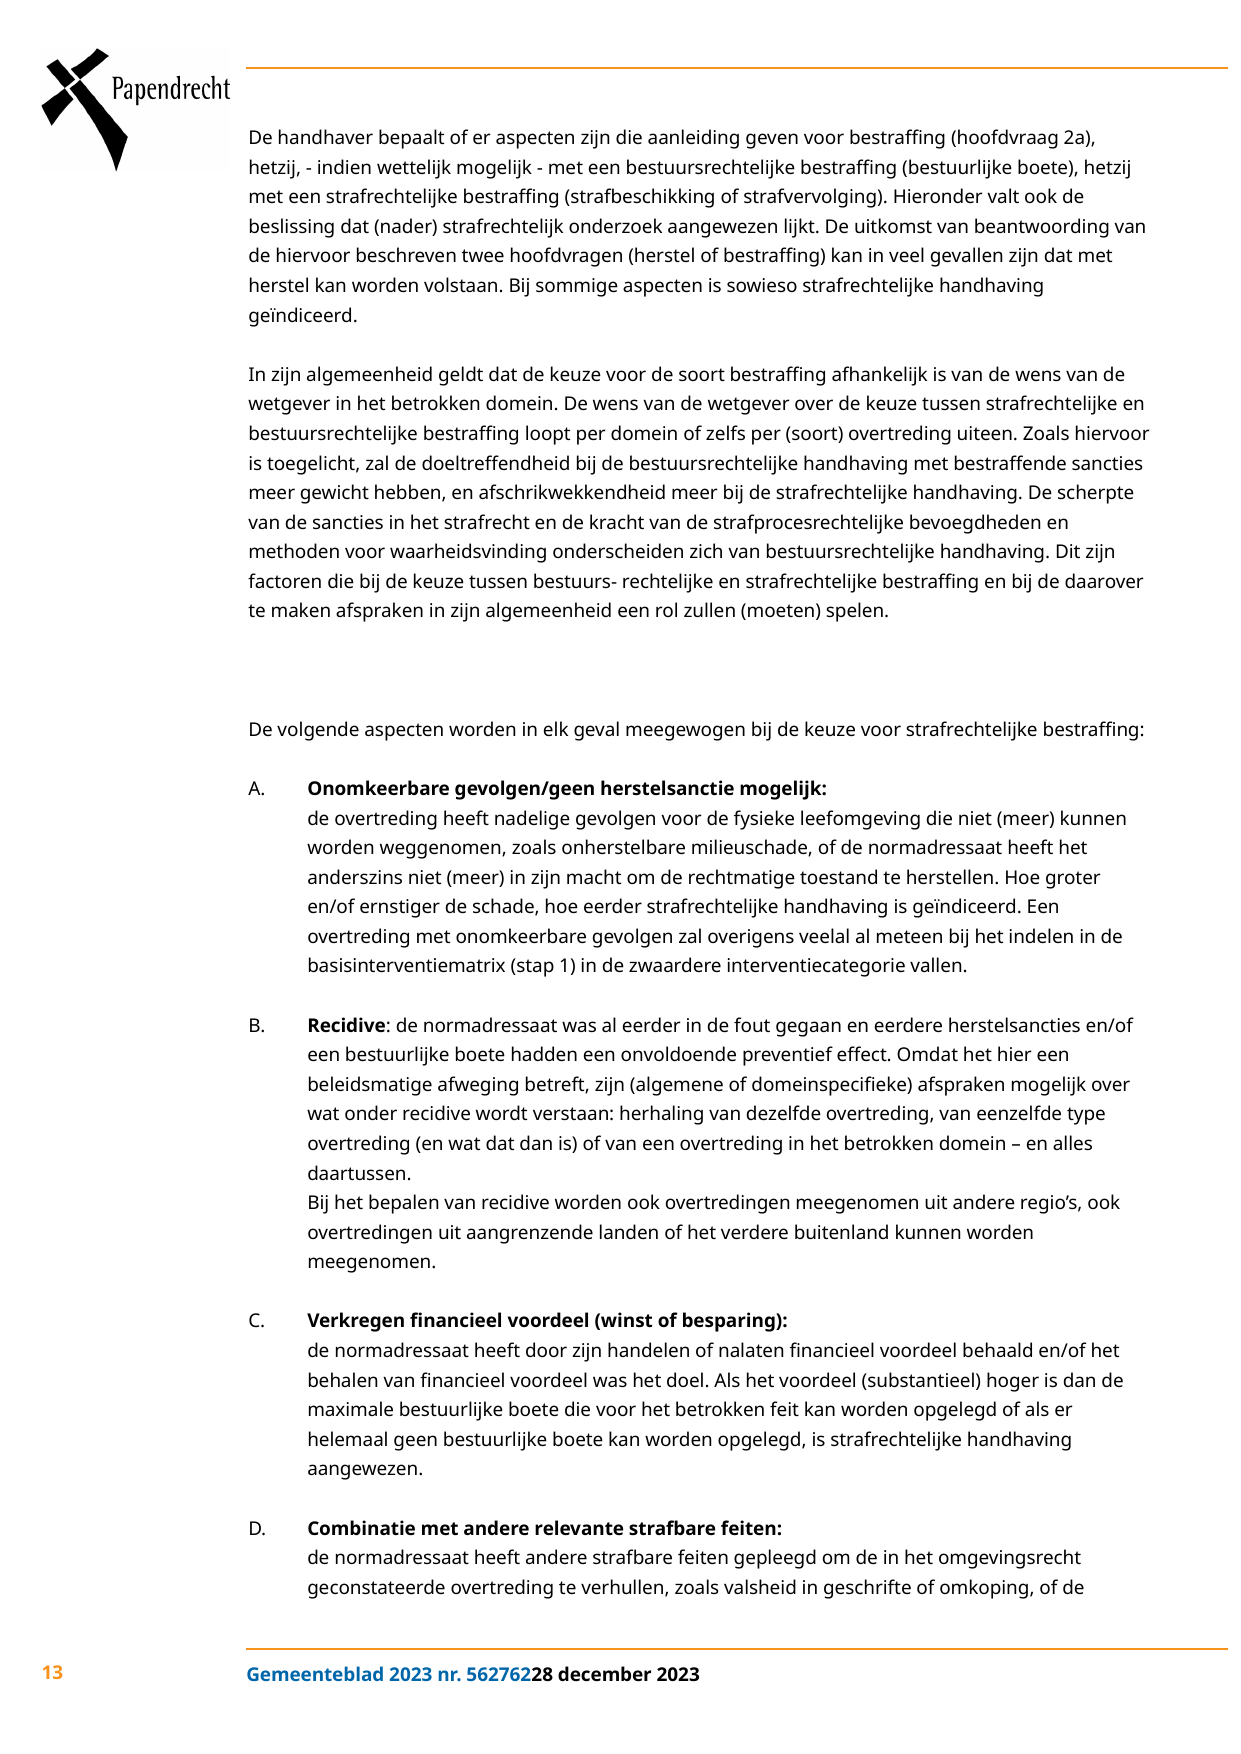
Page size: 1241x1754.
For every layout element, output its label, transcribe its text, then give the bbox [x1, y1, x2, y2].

text De volgende aspecten worden in elk geval meegewogen bij de keuze voor strafrechtelijke bestraffing: [248, 716, 1152, 742]
list de overtreding heeft nadelige gevolgen voor de fysieke leefomgeving die niet (meer) kunnen worden weggenomen, zoals onherstelbare milieuschade, of de normadressaat heeft het anderszins niet (meer) in zijn macht om de rechtmatige toestand te herstellen. Hoe groter en/of ernstiger de schade, hoe eerder strafrechtelijke handhaving is geïndiceerd. Een overtreding met onomkeerbare gevolgen zal overigens veelal al meteen bij het indelen in de basisinterventiematrix (stap 1) in de zwaardere interventiecategorie vallen. [248, 805, 1152, 978]
list Recidive: de normadressaat was al eerder in de fout gegaan en eerdere herstelsancties en/of een bestuurlijke boete hadden een onvoldoende preventief effect. Omdat het hier een beleidsmatige afweging betreft, zijn (algemene of domeinspecifieke) afspraken mogelijk over wat onder recidive wordt verstaan: herhaling van dezelfde overtreding, van eenzelfde type overtreding (en wat dat dan is) of van een overtreding in het betrokken domein – en alles daartussen. [248, 1012, 1152, 1186]
text De handhaver bepaalt of er aspecten zijn die aanleiding geven voor bestraffing (hoofdvraag 2a), hetzij, - indien wettelijk mogelijk - met een bestuursrechtelijke bestraffing (bestuurlijke boete), hetzij met een strafrechtelijke bestraffing (strafbeschikking of strafvervolging). Hieronder valt ook de beslissing dat (nader) strafrechtelijk onderzoek aangewezen lijkt. De uitkomst van beantwoording van de hiervoor beschreven twee hoofdvragen (herstel of bestraffing) kan in veel gevallen zijn dat met herstel kan worden volstaan. Bij sommige aspecten is sowieso strafrechtelijke handhaving geïndiceerd. [248, 124, 1152, 328]
text In zijn algemeenheid geldt dat de keuze voor de soort bestraffing afhankelijk is van de wens van de wetgever in het betrokken domein. De wens van de wetgever over de keuze tussen strafrechtelijke en bestuursrechtelijke bestraffing loopt per domein of zelfs per (soort) overtreding uiteen. Zoals hiervoor is toegelicht, zal de doeltreffendheid bij de bestuursrechtelijke handhaving met bestraffende sancties meer gewicht hebben, en afschrikwekkendheid meer bij de strafrechtelijke handhaving. De scherpte van de sancties in het strafrecht en de kracht van de strafprocesrechtelijke bevoegdheden en methoden voor waarheidsvinding onderscheiden zich van bestuursrechtelijke handhaving. Dit zijn factoren die bij de keuze tussen bestuurs- rechtelijke en strafrechtelijke bestraffing en bij de daarover te maken afspraken in zijn algemeenheid een rol zullen (moeten) spelen. [248, 361, 1152, 623]
list Bij het bepalen van recidive worden ook overtredingen meegenomen uit andere regio’s, ook overtredingen uit aangrenzende landen of het verdere buitenland kunnen worden meegenomen. [248, 1189, 1152, 1274]
list de normadressaat heeft door zijn handelen of nalaten financieel voordeel behaald en/of het behalen van financieel voordeel was het doel. Als het voordeel (substantieel) hoger is dan de maximale bestuurlijke boete die voor het betrokken feit kan worden opgelegd of als er helemaal geen bestuurlijke boete kan worden opgelegd, is strafrechtelijke handhaving aangewezen. [248, 1337, 1152, 1481]
list de normadressaat heeft andere strafbare feiten gepleegd om de in het omgevingsrecht geconstateerde overtreding te verhullen, zoals valsheid in geschrifte of omkoping, of de [248, 1544, 1152, 1600]
picture [41, 47, 231, 172]
list Combinatie met andere relevante strafbare feiten: [248, 1515, 1152, 1541]
list Onomkeerbare gevolgen/geen herstelsanctie mogelijk: [248, 775, 1152, 801]
list Verkregen financieel voordeel (winst of besparing): [248, 1308, 1152, 1333]
